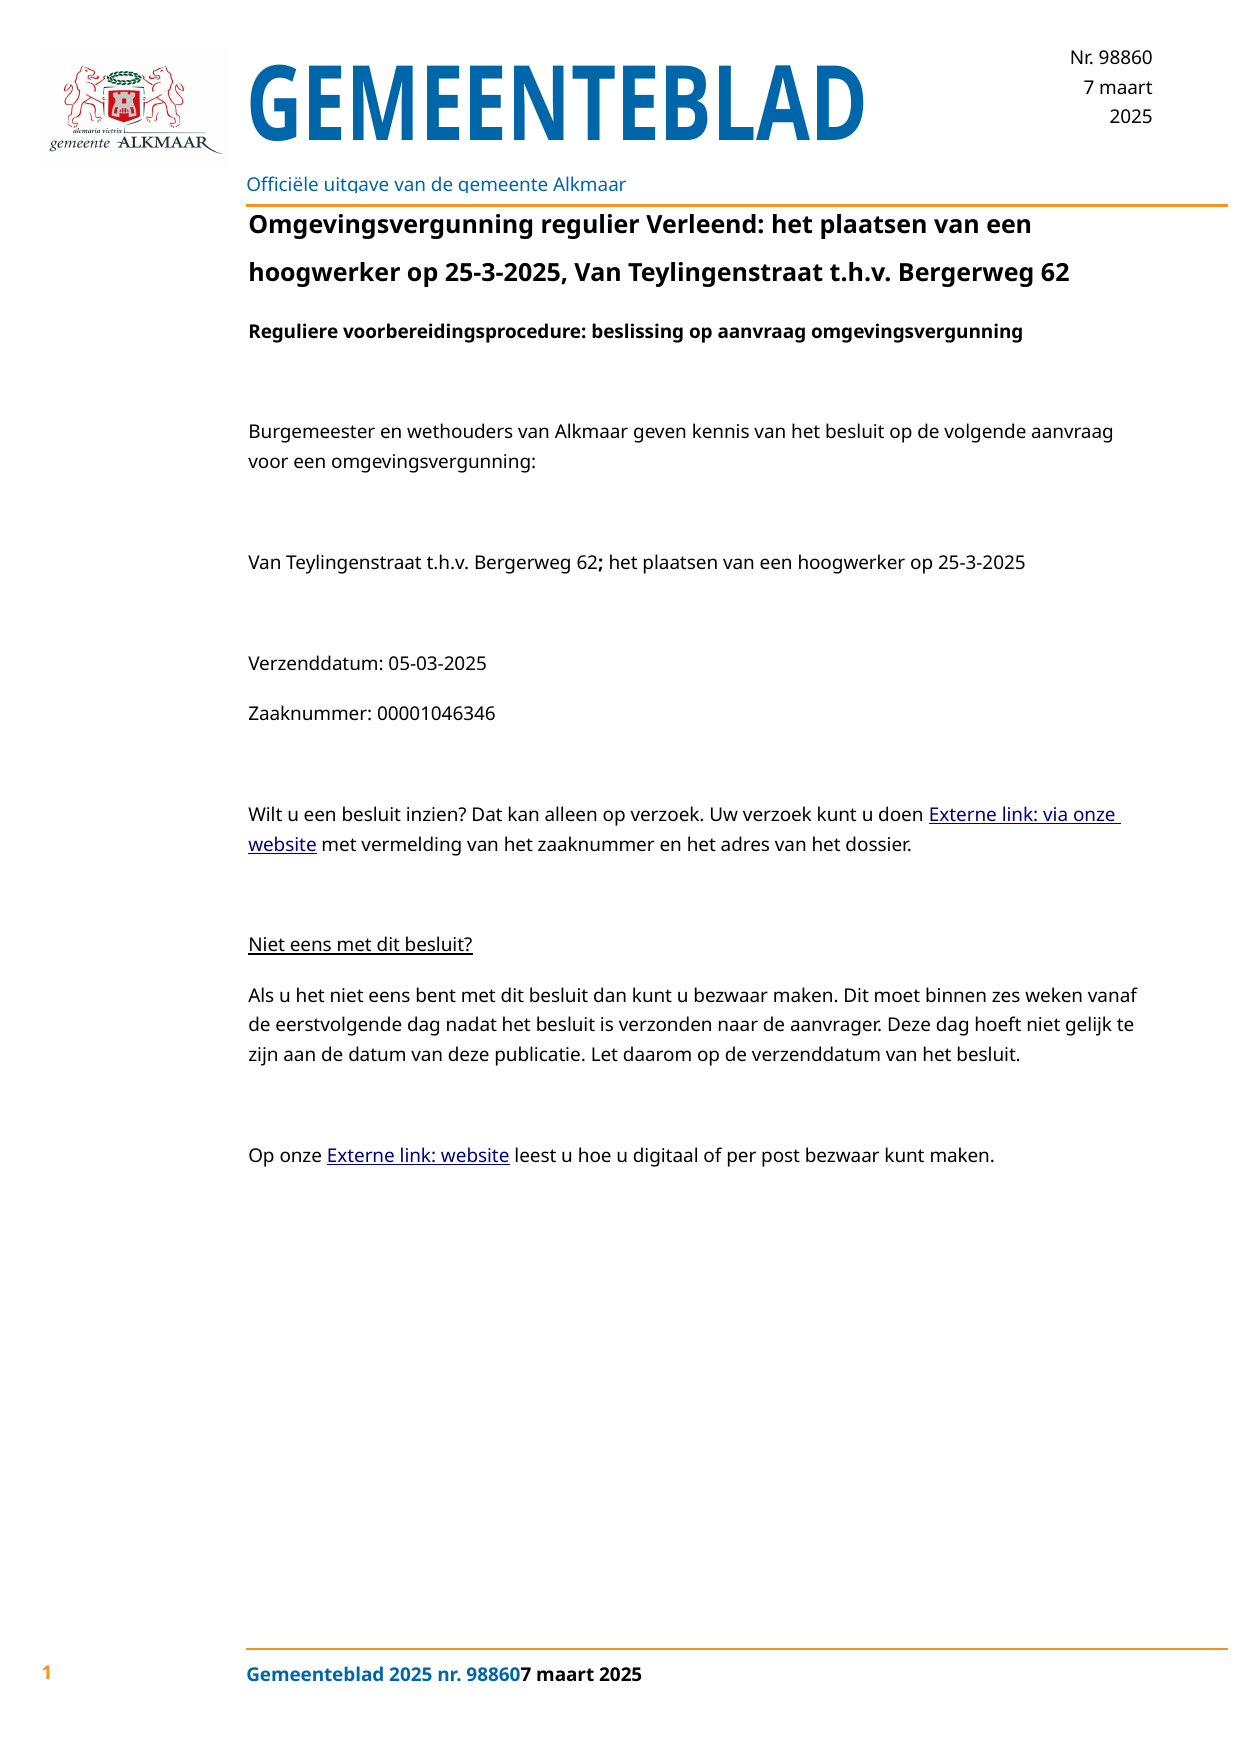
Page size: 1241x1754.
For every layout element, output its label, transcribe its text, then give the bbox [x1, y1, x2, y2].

picture [41, 47, 231, 172]
text Zaaknummer: 00001046346 [248, 700, 1152, 726]
text Van Teylingenstraat t.h.v. Bergerweg 62; het plaatsen van een hoogwerker op 25-3-2025 [248, 549, 1152, 575]
text Omgevingsvergunning regulier Verleend: het plaatsen van een hoogwerker op 25-3-2025, Van Teylingenstraat t.h.v. Bergerweg 62 [248, 207, 1152, 288]
text Op onze Externe link: website leest u hoe u digitaal of per post bezwaar kunt maken. [248, 1142, 1152, 1168]
text Reguliere voorbereidingsprocedure: beslissing op aanvraag omgevingsvergunning [248, 318, 1152, 344]
text Verzenddatum: 05-03-2025 [248, 650, 1152, 676]
text Niet eens met dit besluit? [248, 932, 1152, 957]
text Als u het niet eens bent met dit besluit dan kunt u bezwaar maken. Dit moet binnen zes weken vanaf de eerstvolgende dag nadat het besluit is verzonden naar de aanvrager. Deze dag hoeft niet gelijk te zijn aan de datum van deze publicatie. Let daarom op de verzenddatum van het besluit. [248, 982, 1152, 1067]
text Burgemeester en wethouders van Alkmaar geven kennis van het besluit op de volgende aanvraag voor een omgevingsvergunning: [248, 419, 1152, 474]
text Wilt u een besluit inzien? Dat kan alleen op verzoek. Uw verzoek kunt u doen Externe link: via onze website met vermelding van het zaaknummer en het adres van het dossier. [248, 801, 1152, 857]
